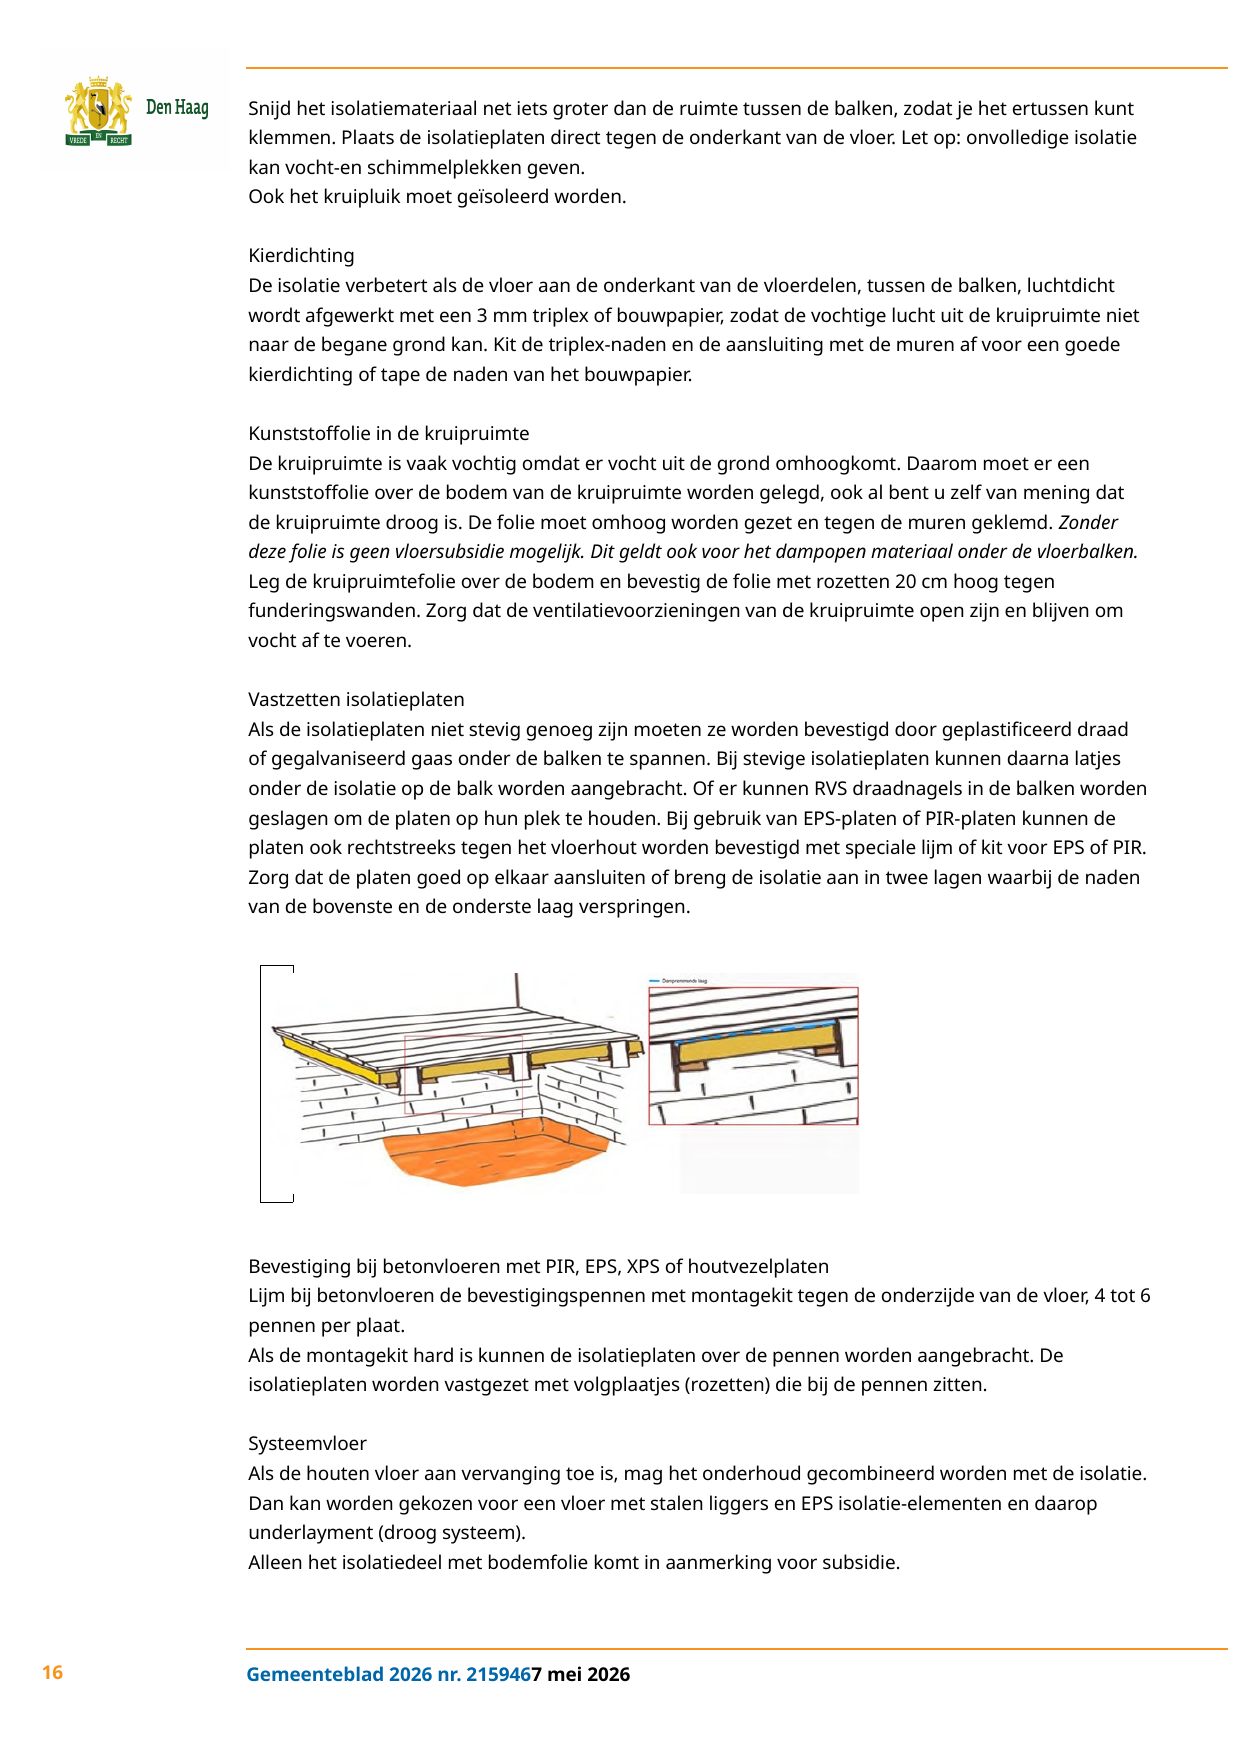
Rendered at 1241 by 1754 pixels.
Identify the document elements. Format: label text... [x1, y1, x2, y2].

text Als de montagekit hard is kunnen de isolatieplaten over de pennen worden aangebracht. De isolatieplaten worden vastgezet met volgplaatjes (rozetten) die bij de pennen zitten. [248, 1342, 1152, 1397]
text Bevestiging bij betonvloeren met PIR, EPS, XPS of houtvezelplaten [248, 1253, 1152, 1279]
text Vastzetten isolatieplaten [248, 686, 1152, 712]
text De isolatie verbetert als de vloer aan de onderkant van de vloerdelen, tussen de balken, luchtdicht wordt afgewerkt met een 3 mm triplex of bouwpapier, zodat de vochtige lucht uit de kruipruimte niet naar de begane grond kan. Kit de triplex-naden en de aansluiting met de muren af voor een goede kierdichting of tape de naden van het bouwpapier. [248, 272, 1152, 387]
text Kunststoffolie in de kruipruimte [248, 420, 1152, 446]
picture [41, 47, 231, 172]
picture [268, 973, 860, 1194]
text Als de isolatieplaten niet stevig genoeg zijn moeten ze worden bevestigd door geplastificeerd draad of gegalvaniseerd gaas onder de balken te spannen. Bij stevige isolatieplaten kunnen daarna latjes onder de isolatie op de balk worden aangebracht. Of er kunnen RVS draadnagels in de balken worden geslagen om de platen op hun plek te houden. Bij gebruik van EPS-platen of PIR-platen kunnen de platen ook rechtstreeks tegen het vloerhout worden bevestigd met speciale lijm of kit voor EPS of PIR. Zorg dat de platen goed op elkaar aansluiten of breng de isolatie aan in twee lagen waarbij de naden van de bovenste en de onderste laag verspringen. [248, 716, 1152, 919]
text Ook het kruipluik moet geïsoleerd worden. [248, 183, 1152, 209]
text De kruipruimte is vaak vochtig omdat er vocht uit de grond omhoogkomt. Daarom moet er een kunststoffolie over de bodem van de kruipruimte worden gelegd, ook al bent u zelf van mening dat de kruipruimte droog is. De folie moet omhoog worden gezet en tegen de muren geklemd. Zonder deze folie is geen vloersubsidie mogelijk. Dit geldt ook voor het dampopen materiaal onder de vloerbalken. Leg de kruipruimtefolie over de bodem en bevestig de folie met rozetten 20 cm hoog tegen funderingswanden. Zorg dat de ventilatievoorzieningen van de kruipruimte open zijn en blijven om vocht af te voeren. [248, 450, 1152, 653]
text Snijd het isolatiemateriaal net iets groter dan de ruimte tussen de balken, zodat je het ertussen kunt klemmen. Plaats de isolatieplaten direct tegen de onderkant van de vloer. Let op: onvolledige isolatie kan vocht-en schimmelplekken geven. [248, 95, 1152, 180]
text Kierdichting [248, 243, 1152, 268]
text Als de houten vloer aan vervanging toe is, mag het onderhoud gecombineerd worden met de isolatie. Dan kan worden gekozen voor een vloer met stalen liggers en EPS isolatie-elementen en daarop underlayment (droog systeem). [248, 1460, 1152, 1545]
text Alleen het isolatiedeel met bodemfolie komt in aanmerking voor subsidie. [248, 1549, 1152, 1575]
text Systeemvloer [248, 1431, 1152, 1456]
text Lijm bij betonvloeren de bevestigingspennen met montagekit tegen de onderzijde van de vloer, 4 tot 6 pennen per plaat. [248, 1283, 1152, 1338]
